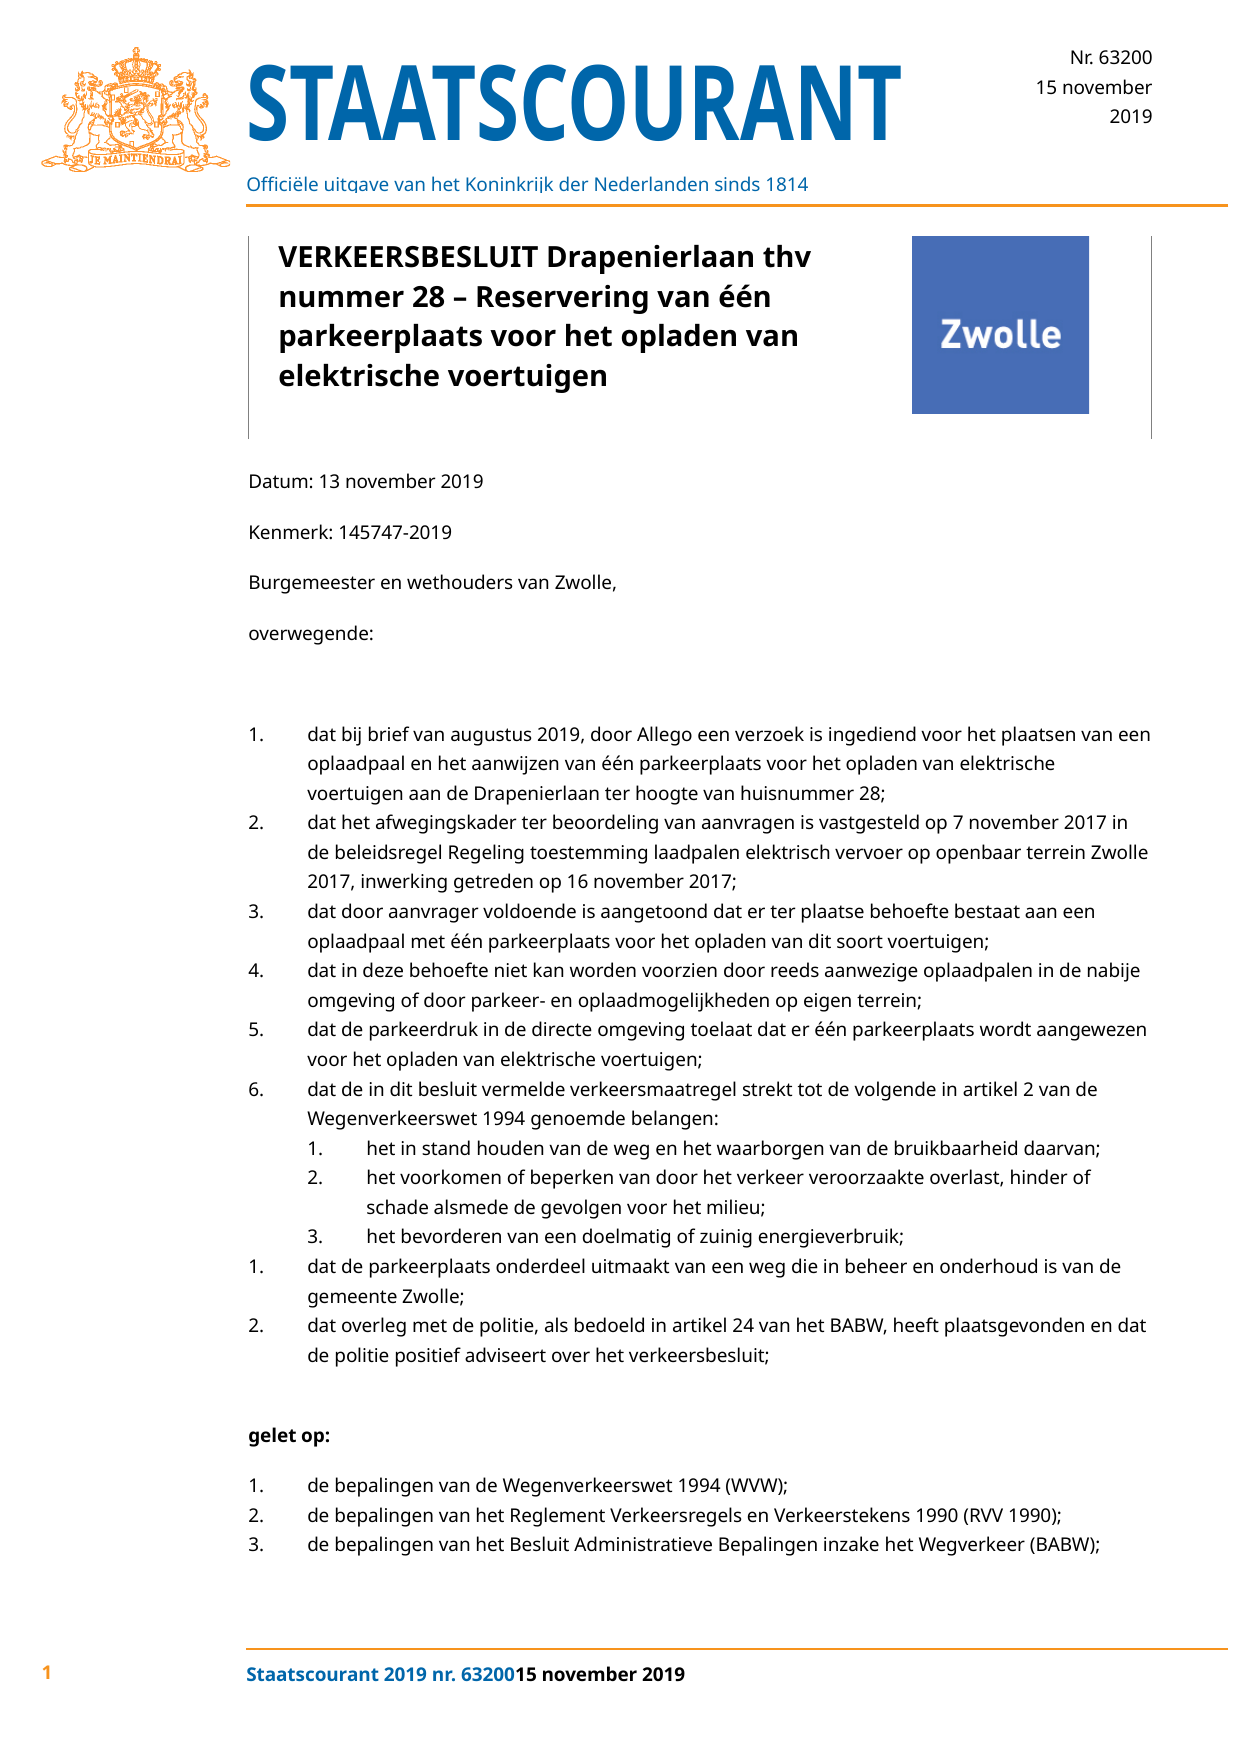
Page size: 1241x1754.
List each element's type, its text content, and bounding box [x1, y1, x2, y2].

list het voorkomen of beperken van door het verkeer veroorzaakte overlast, hinder of schade alsmede de gevolgen voor het milieu; [307, 1164, 1152, 1220]
list dat het afwegingskader ter beoordeling van aanvragen is vastgesteld op 7 november 2017 in de beleidsregel Regeling toestemming laadpalen elektrisch vervoer op openbaar terrein Zwolle 2017, inwerking getreden op 16 november 2017; [248, 809, 1152, 894]
list dat bij brief van augustus 2019, door Allego een verzoek is ingediend voor het plaatsen van een oplaadpaal en het aanwijzen van één parkeerplaats voor het opladen van elektrische voertuigen aan de Drapenierlaan ter hoogte van huisnummer 28; [248, 721, 1152, 806]
list dat de parkeerdruk in de directe omgeving toelaat dat er één parkeerplaats wordt aangewezen voor het opladen van elektrische voertuigen; [248, 1017, 1152, 1072]
list dat overleg met de politie, als bedoeld in artikel 24 van het BABW, heeft plaatsgevonden en dat de politie positief adviseert over het verkeersbesluit; [248, 1312, 1152, 1368]
table_header [1090, 236, 1151, 413]
text Datum: 13 november 2019 [248, 469, 1152, 494]
list de bepalingen van het Reglement Verkeersregels en Verkeerstekens 1990 (RVV 1990); [248, 1502, 1152, 1528]
list het bevorderen van een doelmatig of zuinig energieverbruik; [307, 1224, 1152, 1249]
list de bepalingen van de Wegenverkeerswet 1994 (WVW); [248, 1472, 1152, 1498]
text gelet op: [248, 1422, 1152, 1448]
text overwegende: [248, 620, 1152, 646]
text Burgemeester en wethouders van Zwolle, [248, 569, 1152, 595]
list dat de parkeerplaats onderdeel uitmaakt van een weg die in beheer en onderhoud is van de gemeente Zwolle; [248, 1253, 1152, 1308]
list dat door aanvrager voldoende is aangetoond dat er ter plaatse behoefte bestaat aan een oplaadpaal met één parkeerplaats voor het opladen van dit soort voertuigen; [248, 898, 1152, 953]
text Kenmerk: 145747-2019 [248, 519, 1152, 545]
list het in stand houden van de weg en het waarborgen van de bruikbaarheid daarvan; [307, 1135, 1152, 1161]
table_header [850, 236, 912, 413]
picture [912, 236, 1090, 414]
picture [41, 47, 231, 172]
table_header VERKEERSBESLUIT Drapenierlaan thv nummer 28 – Reservering van één parkeerplaats voor het opladen van elektrische voertuigen [249, 236, 850, 439]
list de bepalingen van het Besluit Administratieve Bepalingen inzake het Wegverkeer (BABW); [248, 1532, 1152, 1557]
table_header [850, 414, 1151, 439]
list dat de in dit besluit vermelde verkeersmaatregel strekt tot de volgende in artikel 2 van de Wegenverkeerswet 1994 genoemde belangen: [248, 1076, 1152, 1131]
list dat in deze behoefte niet kan worden voorzien door reeds aanwezige oplaadpalen in de nabije omgeving of door parkeer- en oplaadmogelijkheden op eigen terrein; [248, 957, 1152, 1013]
